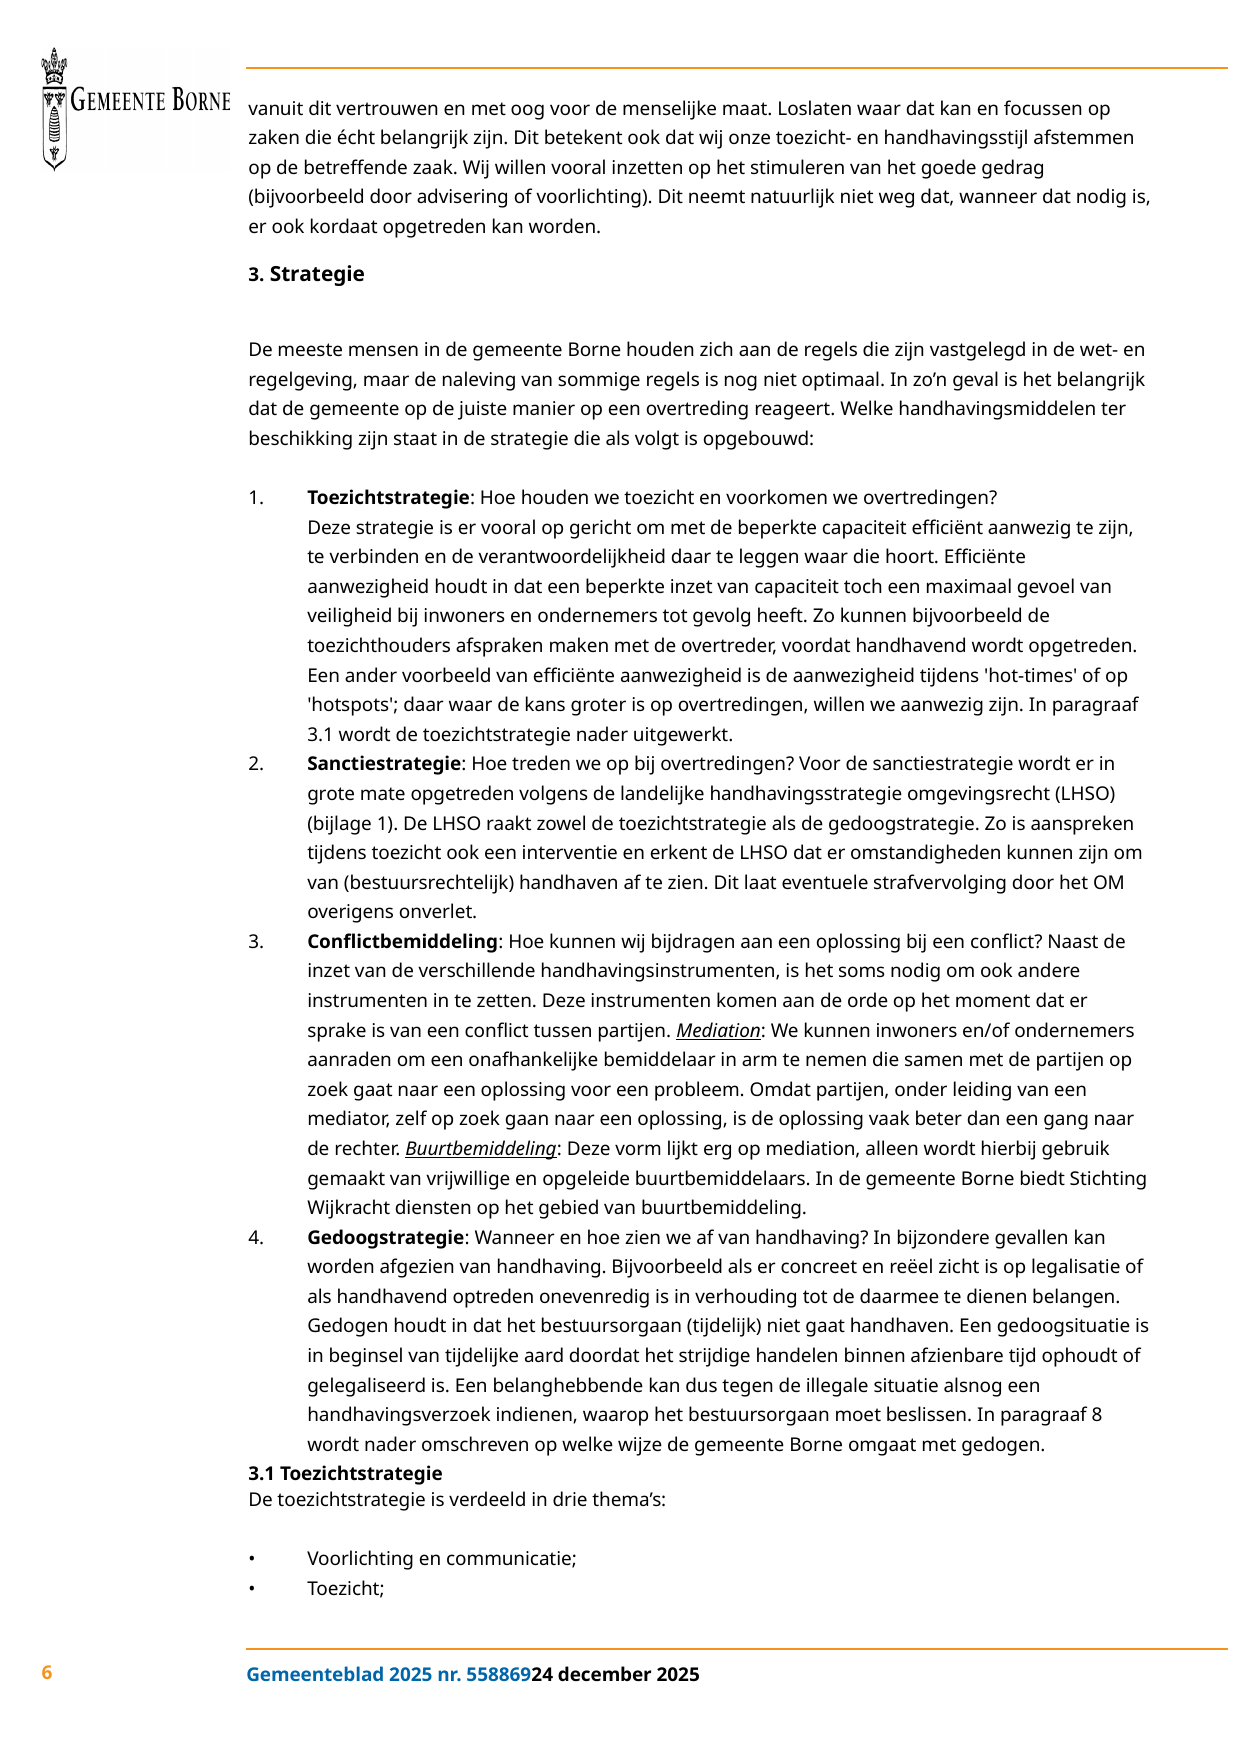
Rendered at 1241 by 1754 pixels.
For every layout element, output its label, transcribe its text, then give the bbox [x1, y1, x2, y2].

list Voorlichting en communicatie; [248, 1546, 1152, 1571]
text vanuit dit vertrouwen en met oog voor de menselijke maat. Loslaten waar dat kan en focussen op zaken die écht belangrijk zijn. Dit betekent ook dat wij onze toezicht- en handhavingsstijl afstemmen op de betreffende zaak. Wij willen vooral inzetten op het stimuleren van het goede gedrag (bijvoorbeeld door advisering of voorlichting). Dit neemt natuurlijk niet weg dat, wanneer dat nodig is, er ook kordaat opgetreden kan worden. [248, 95, 1152, 239]
list Toezichtstrategie: Hoe houden we toezicht en voorkomen we overtredingen? [248, 484, 1152, 510]
text 3. Strategie [248, 259, 1152, 287]
list Conflictbemiddeling: Hoe kunnen wij bijdragen aan een oplossing bij een conflict? Naast de inzet van de verschillende handhavingsinstrumenten, is het soms nodig om ook andere instrumenten in te zetten. Deze instrumenten komen aan de orde op het moment dat er sprake is van een conflict tussen partijen. Mediation: We kunnen inwoners en/of ondernemers aanraden om een onafhankelijke bemiddelaar in arm te nemen die samen met de partijen op zoek gaat naar een oplossing voor een probleem. Omdat partijen, onder leiding van een mediator, zelf op zoek gaan naar een oplossing, is de oplossing vaak beter dan een gang naar de rechter. Buurtbemiddeling: Deze vorm lijkt erg op mediation, alleen wordt hierbij gebruik gemaakt van vrijwillige en opgeleide buurtbemiddelaars. In de gemeente Borne biedt Stichting Wijkracht diensten op het gebied van buurtbemiddeling. [248, 928, 1152, 1220]
list Toezicht; [248, 1575, 1152, 1601]
text De toezichtstrategie is verdeeld in drie thema’s: [248, 1486, 1152, 1512]
picture [41, 47, 231, 172]
list Sanctiestrategie: Hoe treden we op bij overtredingen? Voor de sanctiestrategie wordt er in grote mate opgetreden volgens de landelijke handhavingsstrategie omgevingsrecht (LHSO) (bijlage 1). De LHSO raakt zowel de toezichtstrategie als de gedoogstrategie. Zo is aanspreken tijdens toezicht ook een interventie en erkent de LHSO dat er omstandigheden kunnen zijn om van (bestuursrechtelijk) handhaven af te zien. Dit laat eventuele strafvervolging door het OM overigens onverlet. [248, 751, 1152, 924]
list Deze strategie is er vooral op gericht om met de beperkte capaciteit efficiënt aanwezig te zijn, te verbinden en de verantwoordelijkheid daar te leggen waar die hoort. Efficiënte aanwezigheid houdt in dat een beperkte inzet van capaciteit toch een maximaal gevoel van veiligheid bij inwoners en ondernemers tot gevolg heeft. Zo kunnen bijvoorbeeld de toezichthouders afspraken maken met de overtreder, voordat handhavend wordt opgetreden. Een ander voorbeeld van efficiënte aanwezigheid is de aanwezigheid tijdens 'hot-times' of op 'hotspots'; daar waar de kans groter is op overtredingen, willen we aanwezig zijn. In paragraaf 3.1 wordt de toezichtstrategie nader uitgewerkt. [248, 514, 1152, 747]
text De meeste mensen in de gemeente Borne houden zich aan de regels die zijn vastgelegd in de wet- en regelgeving, maar de naleving van sommige regels is nog niet optimaal. In zo’n geval is het belangrijk dat de gemeente op de juiste manier op een overtreding reageert. Welke handhavingsmiddelen ter beschikking zijn staat in de strategie die als volgt is opgebouwd: [248, 336, 1152, 451]
list Gedoogstrategie: Wanneer en hoe zien we af van handhaving? In bijzondere gevallen kan worden afgezien van handhaving. Bijvoorbeeld als er concreet en reëel zicht is op legalisatie of als handhavend optreden onevenredig is in verhouding tot de daarmee te dienen belangen. Gedogen houdt in dat het bestuursorgaan (tijdelijk) niet gaat handhaven. Een gedoogsituatie is in beginsel van tijdelijke aard doordat het strijdige handelen binnen afzienbare tijd ophoudt of gelegaliseerd is. Een belanghebbende kan dus tegen de illegale situatie alsnog een handhavingsverzoek indienen, waarop het bestuursorgaan moet beslissen. In paragraaf 8 wordt nader omschreven op welke wijze de gemeente Borne omgaat met gedogen. [248, 1224, 1152, 1457]
text 3.1 Toezichtstrategie [248, 1461, 1152, 1486]
